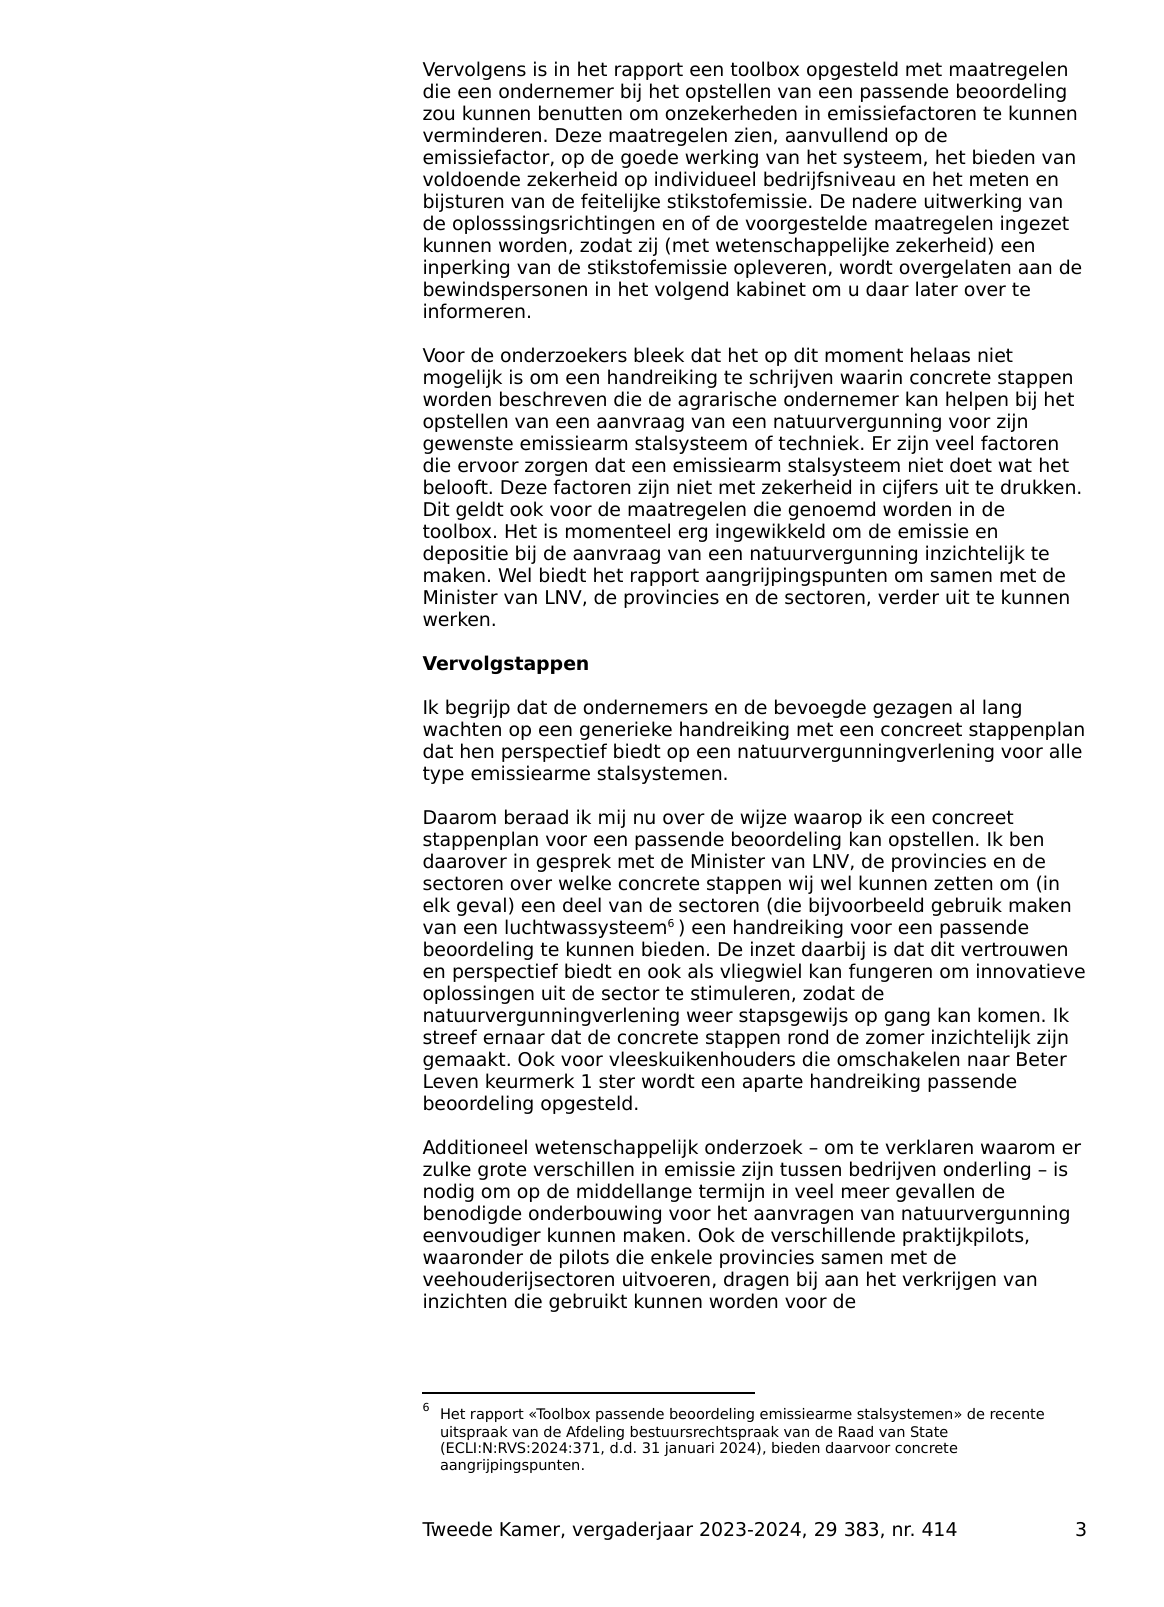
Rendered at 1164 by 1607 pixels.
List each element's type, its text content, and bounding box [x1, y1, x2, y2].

text Vervolgens is in het rapport een toolbox opgesteld met maatregelen die een ondernemer bij het opstellen van een passende beoordeling zou kunnen benutten om onzekerheden in emissiefactoren te kunnen verminderen. Deze maatregelen zien, aanvullend op de emissiefactor, op de goede werking van het systeem, het bieden van voldoende zekerheid op individueel bedrijfsniveau en het meten en bijsturen van de feitelijke stikstofemissie. De nadere uitwerking van de oplosssingsrichtingen en of de voorgestelde maatregelen ingezet kunnen worden, zodat zij (met wetenschappelijke zekerheid) een inperking van de stikstofemissie opleveren, wordt overgelaten aan de bewindspersonen in het volgend kabinet om u daar later over te informeren. [422, 59, 1087, 323]
text Additioneel wetenschappelijk onderzoek – om te verklaren waarom er zulke grote verschillen in emissie zijn tussen bedrijven onderling – is nodig om op de middellange termijn in veel meer gevallen de benodigde onderbouwing voor het aanvragen van natuurvergunning eenvoudiger kunnen maken. Ook de verschillende praktijkpilots, waaronder de pilots die enkele provincies samen met de veehouderijsectoren uitvoeren, dragen bij aan het verkrijgen van inzichten die gebruikt kunnen worden voor de [422, 1137, 1087, 1335]
text Voor de onderzoekers bleek dat het op dit moment helaas niet mogelijk is om een handreiking te schrijven waarin concrete stappen worden beschreven die de agrarische ondernemer kan helpen bij het opstellen van een aanvraag van een natuurvergunning voor zijn gewenste emissiearm stalsysteem of techniek. Er zijn veel factoren die ervoor zorgen dat een emissiearm stalsysteem niet doet wat het belooft. Deze factoren zijn niet met zekerheid in cijfers uit te drukken. Dit geldt ook voor de maatregelen die genoemd worden in de toolbox. Het is momenteel erg ingewikkeld om de emissie en depositie bij de aanvraag van een natuurvergunning inzichtelijk te maken. Wel biedt het rapport aangrijpingspunten om samen met de Minister van LNV, de provincies en de sectoren, verder uit te kunnen werken. [422, 345, 1087, 631]
text Ik begrijp dat de ondernemers en de bevoegde gezagen al lang wachten op een generieke handreiking met een concreet stappenplan dat hen perspectief biedt op een natuurvergunningverlening voor alle type emissiearme stalsystemen. [422, 697, 1087, 785]
text Het rapport «Toolbox passende beoordeling emissiearme stalsystemen» de recente uitspraak van de Afdeling bestuursrechtspraak van de Raad van State (ECLI:N:RVS:2024:371, d.d. 31 januari 2024), bieden daarvoor concrete aangrijpingspunten. [422, 1402, 1087, 1474]
subtitle Vervolgstappen [422, 653, 1087, 675]
text Daarom beraad ik mij nu over de wijze waarop ik een concreet stappenplan voor een passende beoordeling kan opstellen. Ik ben daarover in gesprek met de Minister van LNV, de provincies en de sectoren over welke concrete stappen wij wel kunnen zetten om (in elk geval) een deel van de sectoren (die bijvoorbeeld gebruik maken van een luchtwassysteem) een handreiking voor een passende beoordeling te kunnen bieden. De inzet daarbij is dat dit vertrouwen en perspectief biedt en ook als vliegwiel kan fungeren om innovatieve oplossingen uit de sector te stimuleren, zodat de natuurvergunningverlening weer stapsgewijs op gang kan komen. Ik streef ernaar dat de concrete stappen rond de zomer inzichtelijk zijn gemaakt. Ook voor vleeskuikenhouders die omschakelen naar Beter Leven keurmerk 1 ster wordt een aparte handreiking passende beoordeling opgesteld. [422, 807, 1087, 1115]
